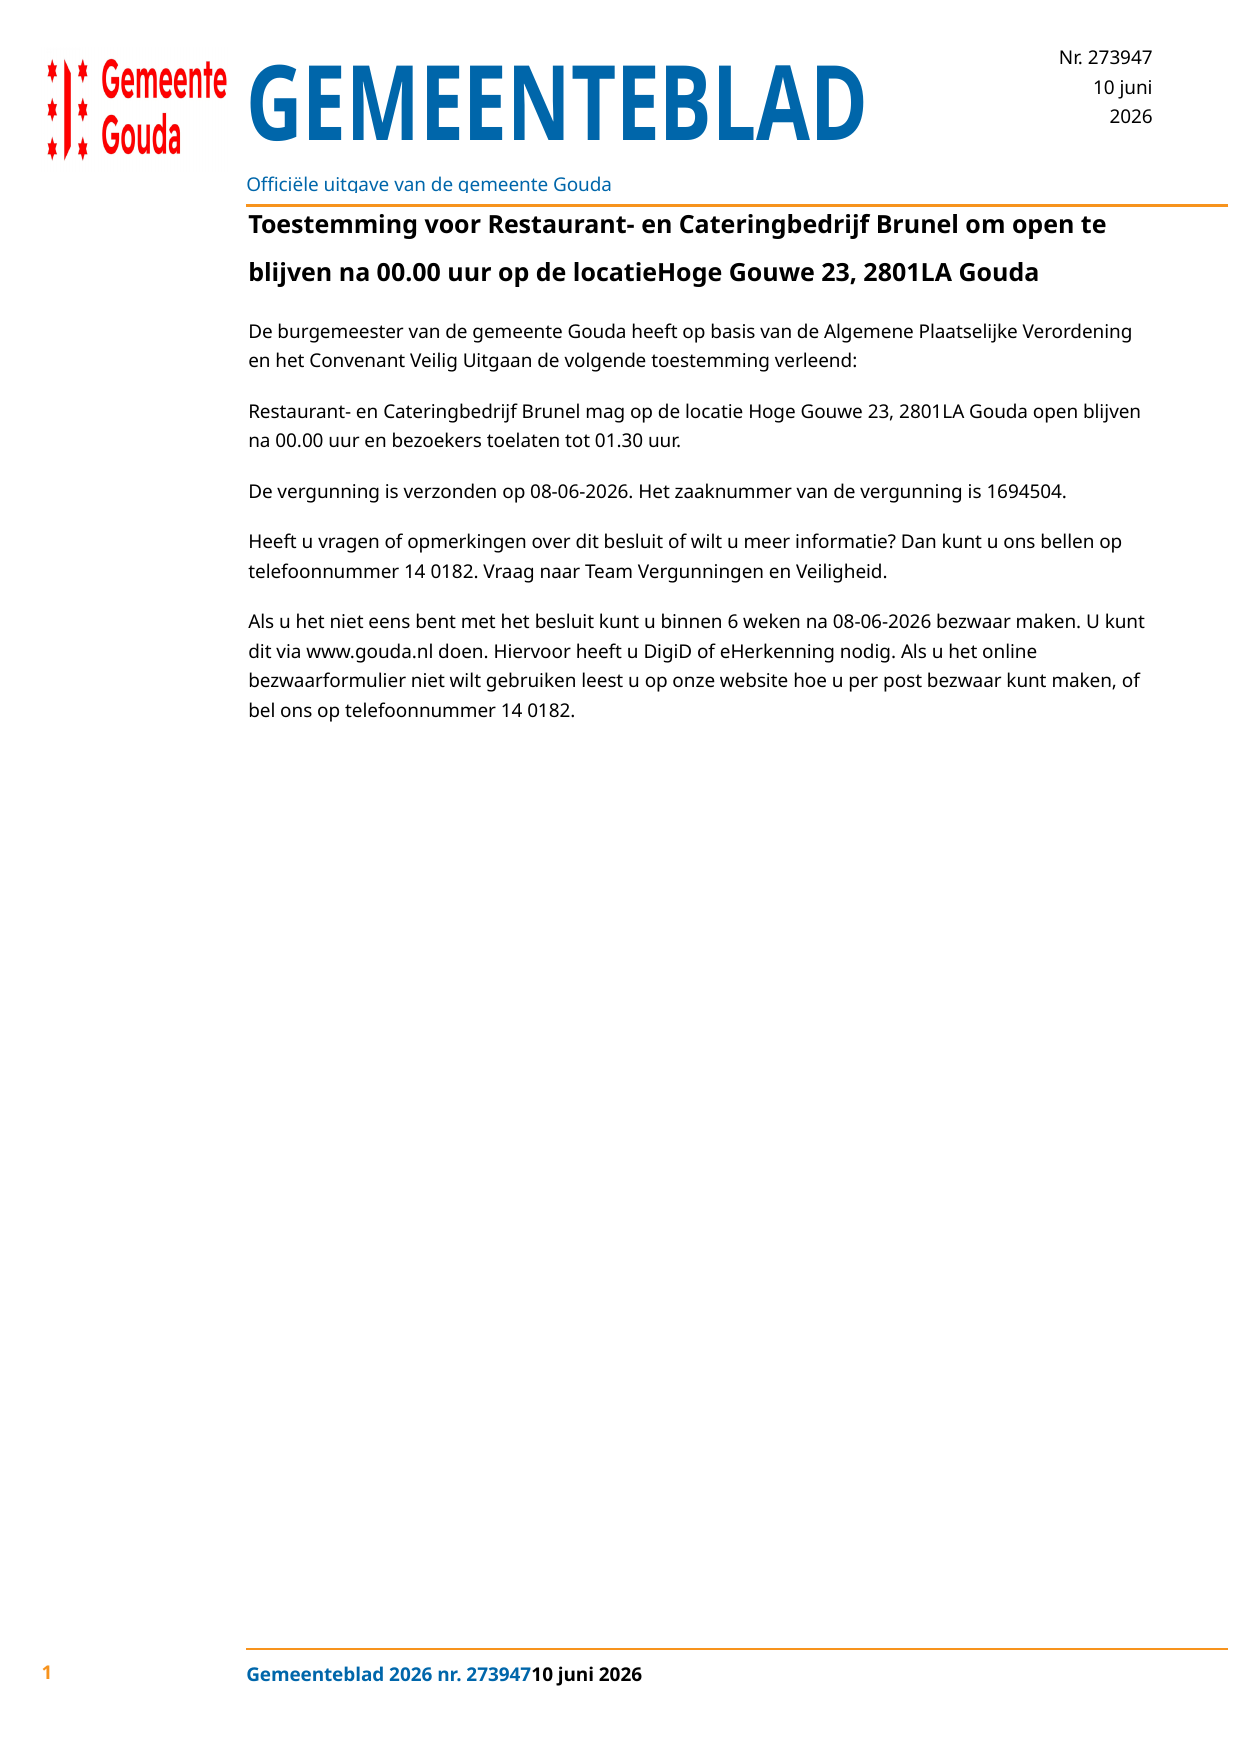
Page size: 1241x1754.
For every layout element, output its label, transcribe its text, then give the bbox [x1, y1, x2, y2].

text Toestemming voor Restaurant- en Cateringbedrijf Brunel om open te blijven na 00.00 uur op de locatieHoge Gouwe 23, 2801LA Gouda [248, 207, 1152, 288]
text Restaurant- en Cateringbedrijf Brunel mag op de locatie Hoge Gouwe 23, 2801LA Gouda open blijven na 00.00 uur en bezoekers toelaten tot 01.30 uur. [248, 398, 1152, 453]
text De vergunning is verzonden op 08-06-2026. Het zaaknummer van de vergunning is 1694504. [248, 478, 1152, 504]
text De burgemeester van de gemeente Gouda heeft op basis van de Algemene Plaatselijke Verordening en het Convenant Veilig Uitgaan de volgende toestemming verleend: [248, 318, 1152, 373]
text Als u het niet eens bent met het besluit kunt u binnen 6 weken na 08-06-2026 bezwaar maken. U kunt dit via www.gouda.nl doen. Hiervoor heeft u DigiD of eHerkenning nodig. Als u het online bezwaarformulier niet wilt gebruiken leest u op onze website hoe u per post bezwaar kunt maken, of bel ons op telefoonnummer 14 0182. [248, 608, 1152, 723]
text Heeft u vragen of opmerkingen over dit besluit of wilt u meer informatie? Dan kunt u ons bellen op telefoonnummer 14 0182. Vraag naar Team Vergunningen en Veiligheid. [248, 528, 1152, 584]
picture [41, 47, 231, 172]
